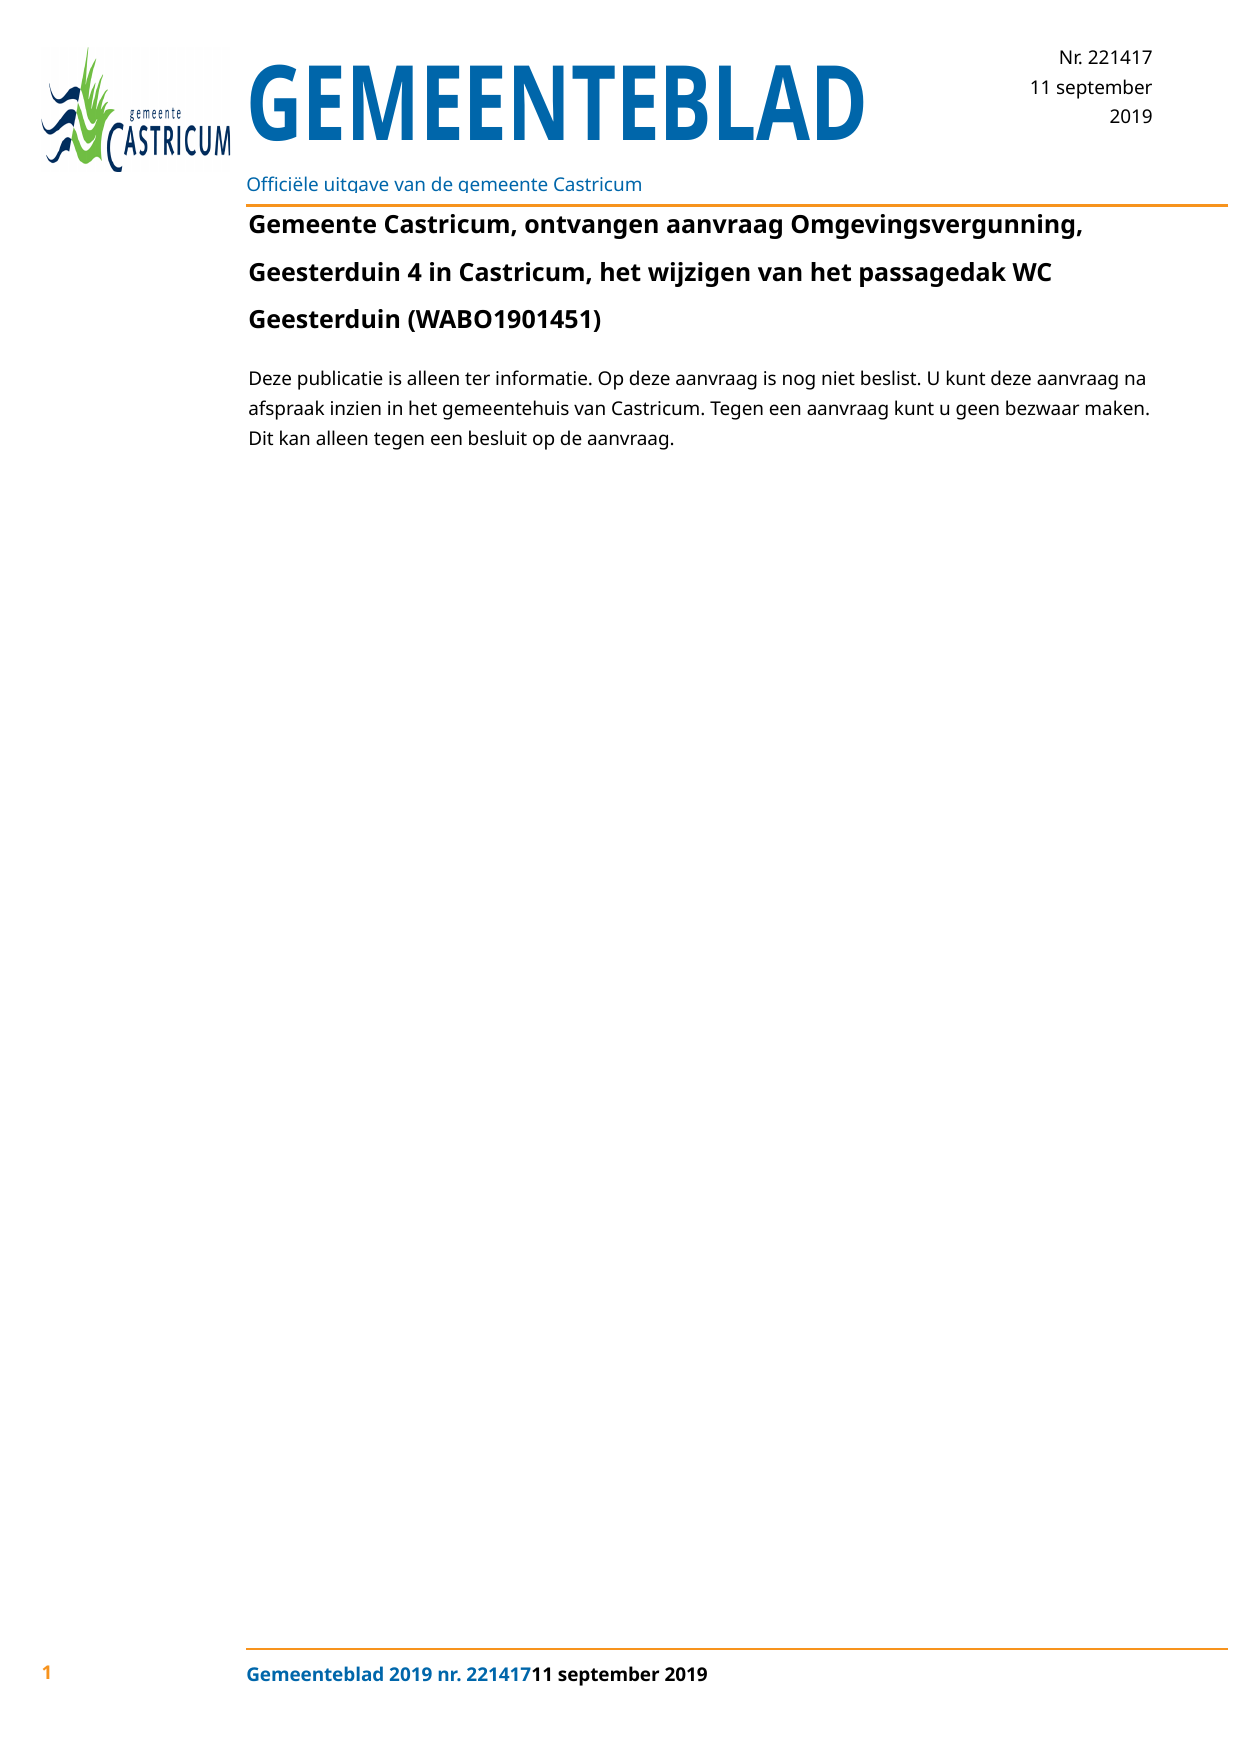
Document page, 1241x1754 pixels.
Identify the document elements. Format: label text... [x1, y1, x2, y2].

picture [41, 47, 231, 172]
text Gemeente Castricum, ontvangen aanvraag Omgevingsvergunning, Geesterduin 4 in Castricum, het wijzigen van het passagedak WC Geesterduin (WABO1901451) [248, 207, 1152, 336]
text Deze publicatie is alleen ter informatie. Op deze aanvraag is nog niet beslist. U kunt deze aanvraag na afspraak inzien in het gemeentehuis van Castricum. Tegen een aanvraag kunt u geen bezwaar maken. Dit kan alleen tegen een besluit op de aanvraag. [248, 366, 1152, 450]
